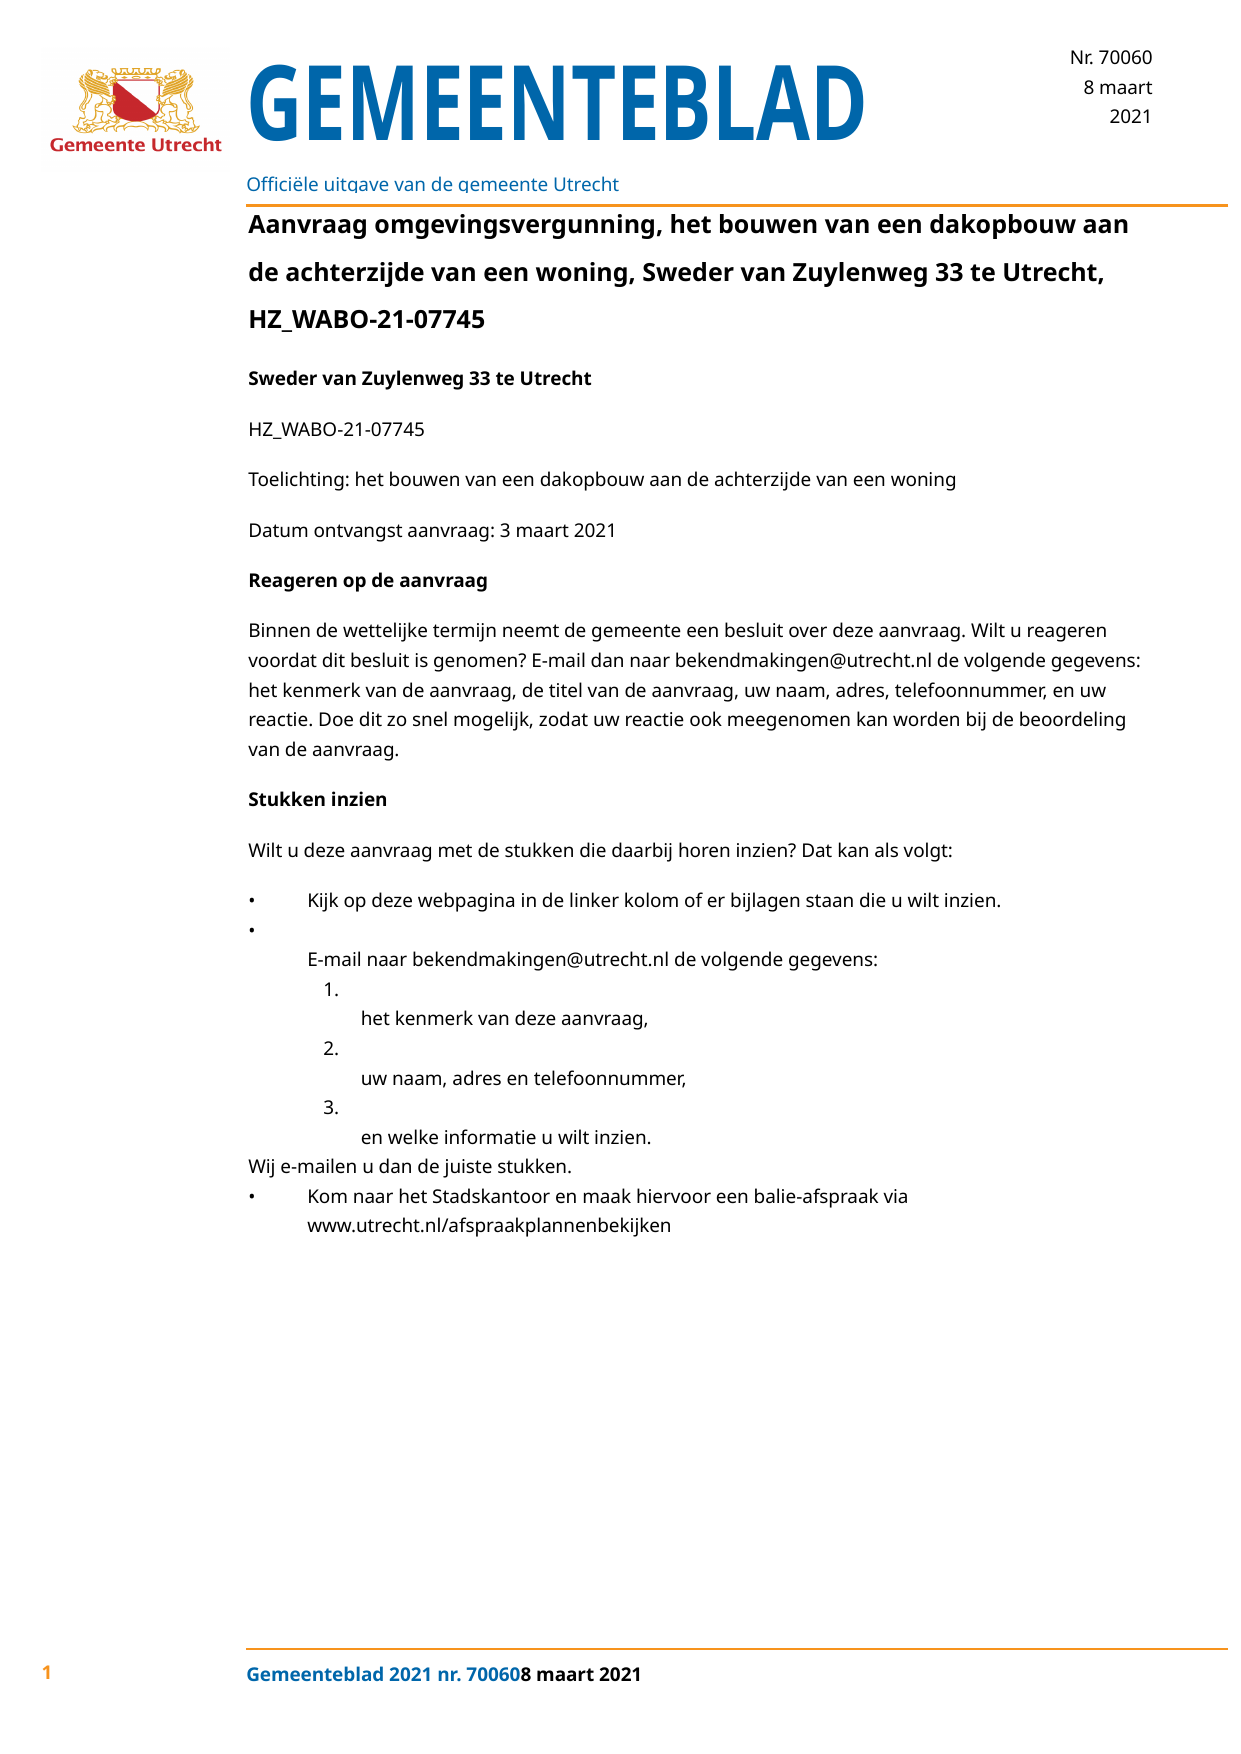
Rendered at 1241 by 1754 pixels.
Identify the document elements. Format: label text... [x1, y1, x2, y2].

text Stukken inzien [248, 786, 1152, 812]
text HZ_WABO-21-07745 [248, 416, 1152, 442]
list en welke informatie u wilt inzien. [323, 1124, 1152, 1149]
list Kijk op deze webpagina in de linker kolom of er bijlagen staan die u wilt inzien. [248, 887, 1152, 913]
list het kenmerk van deze aanvraag, [323, 1006, 1152, 1031]
list uw naam, adres en telefoonnummer, [323, 1065, 1152, 1090]
text Toelichting: het bouwen van een dakopbouw aan de achterzijde van een woning [248, 466, 1152, 492]
text Reageren op de aanvraag [248, 567, 1152, 593]
text Binnen de wettelijke termijn neemt de gemeente een besluit over deze aanvraag. Wilt u reageren voordat dit besluit is genomen? E-mail dan naar bekendmakingen@utrecht.nl de volgende gegevens: het kenmerk van de aanvraag, de titel van de aanvraag, uw naam, adres, telefoonnummer, en uw reactie. Doe dit zo snel mogelijk, zodat uw reactie ook meegenomen kan worden bij de beoordeling van de aanvraag. [248, 618, 1152, 762]
text Datum ontvangst aanvraag: 3 maart 2021 [248, 517, 1152, 542]
text Wij e-mailen u dan de juiste stukken. [248, 1153, 1152, 1179]
list E-mail naar bekendmakingen@utrecht.nl de volgende gegevens: [248, 946, 1152, 972]
picture [41, 47, 231, 172]
list Kom naar het Stadskantoor en maak hiervoor een balie-afspraak via www.utrecht.nl/afspraakplannenbekijken [248, 1183, 1152, 1238]
text Sweder van Zuylenweg 33 te Utrecht [248, 366, 1152, 391]
text Wilt u deze aanvraag met de stukken die daarbij horen inzien? Dat kan als volgt: [248, 837, 1152, 862]
text Aanvraag omgevingsvergunning, het bouwen van een dakopbouw aan de achterzijde van een woning, Sweder van Zuylenweg 33 te Utrecht, HZ_WABO-21-07745 [248, 207, 1152, 336]
